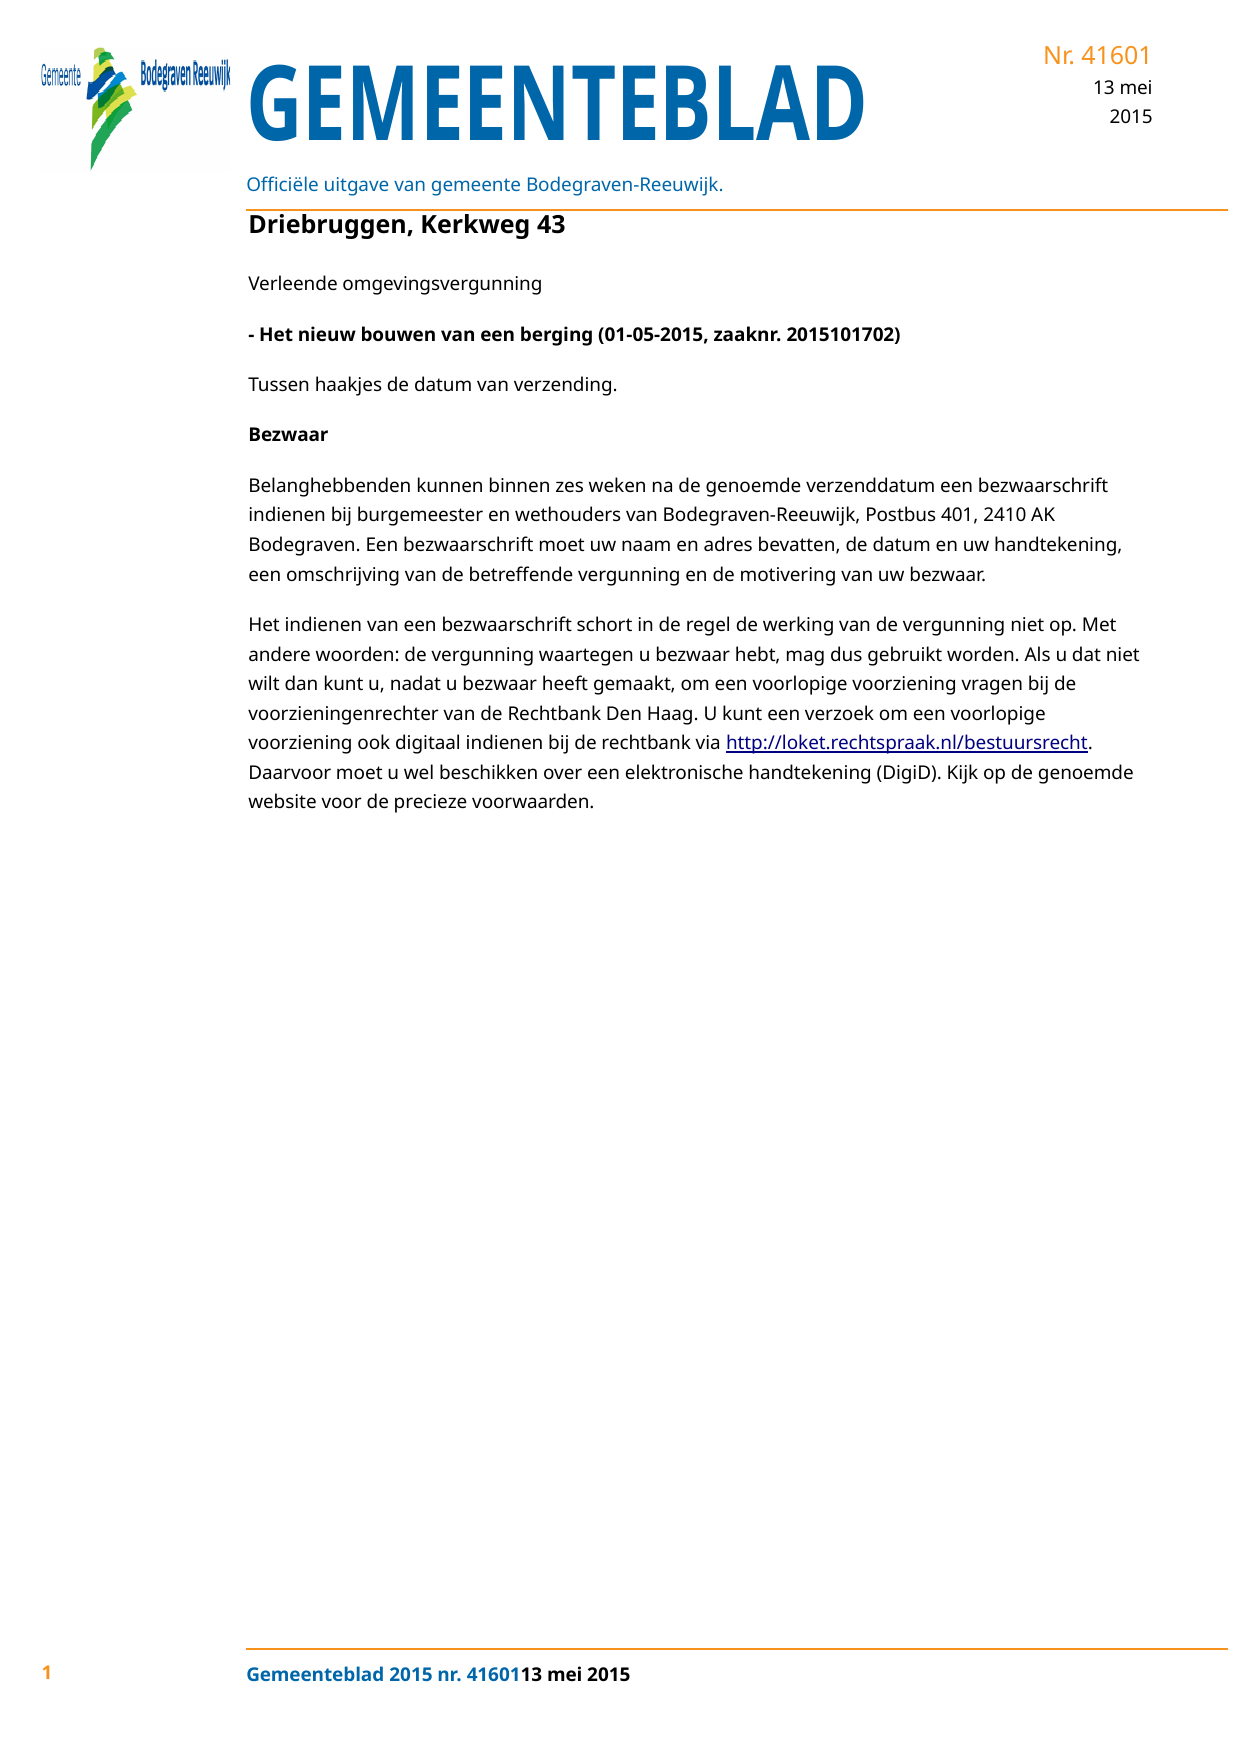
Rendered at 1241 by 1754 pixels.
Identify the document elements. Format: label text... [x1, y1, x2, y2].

text Het indienen van een bezwaarschrift schort in de regel de werking van de vergunning niet op. Met andere woorden: de vergunning waartegen u bezwaar hebt, mag dus gebruikt worden. Als u dat niet wilt dan kunt u, nadat u bezwaar heeft gemaakt, om een voorlopige voorziening vragen bij de voorzieningenrechter van de Rechtbank Den Haag. U kunt een verzoek om een voorlopige voorziening ook digitaal indienen bij de rechtbank via http://loket.rechtspraak.nl/bestuursrecht. Daarvoor moet u wel beschikken over een elektronische handtekening (DigiD). Kijk op de genoemde website voor de precieze voorwaarden. [248, 611, 1152, 814]
text Belanghebbenden kunnen binnen zes weken na de genoemde verzenddatum een bezwaarschrift indienen bij burgemeester en wethouders van Bodegraven-Reeuwijk, Postbus 401, 2410 AK Bodegraven. Een bezwaarschrift moet uw naam en adres bevatten, de datum en uw handtekening, een omschrijving van de betreffende vergunning en de motivering van uw bezwaar. [248, 472, 1152, 586]
picture [41, 47, 231, 172]
text Tussen haakjes de datum van verzending. [248, 371, 1152, 397]
text - Het nieuw bouwen van een berging (01‑05‑2015, zaaknr. 2015101702) [248, 321, 1152, 346]
text Verleende omgevingsvergunning [248, 270, 1152, 296]
text Bezwaar [248, 422, 1152, 447]
text Driebruggen, Kerkweg 43 [248, 211, 1152, 241]
